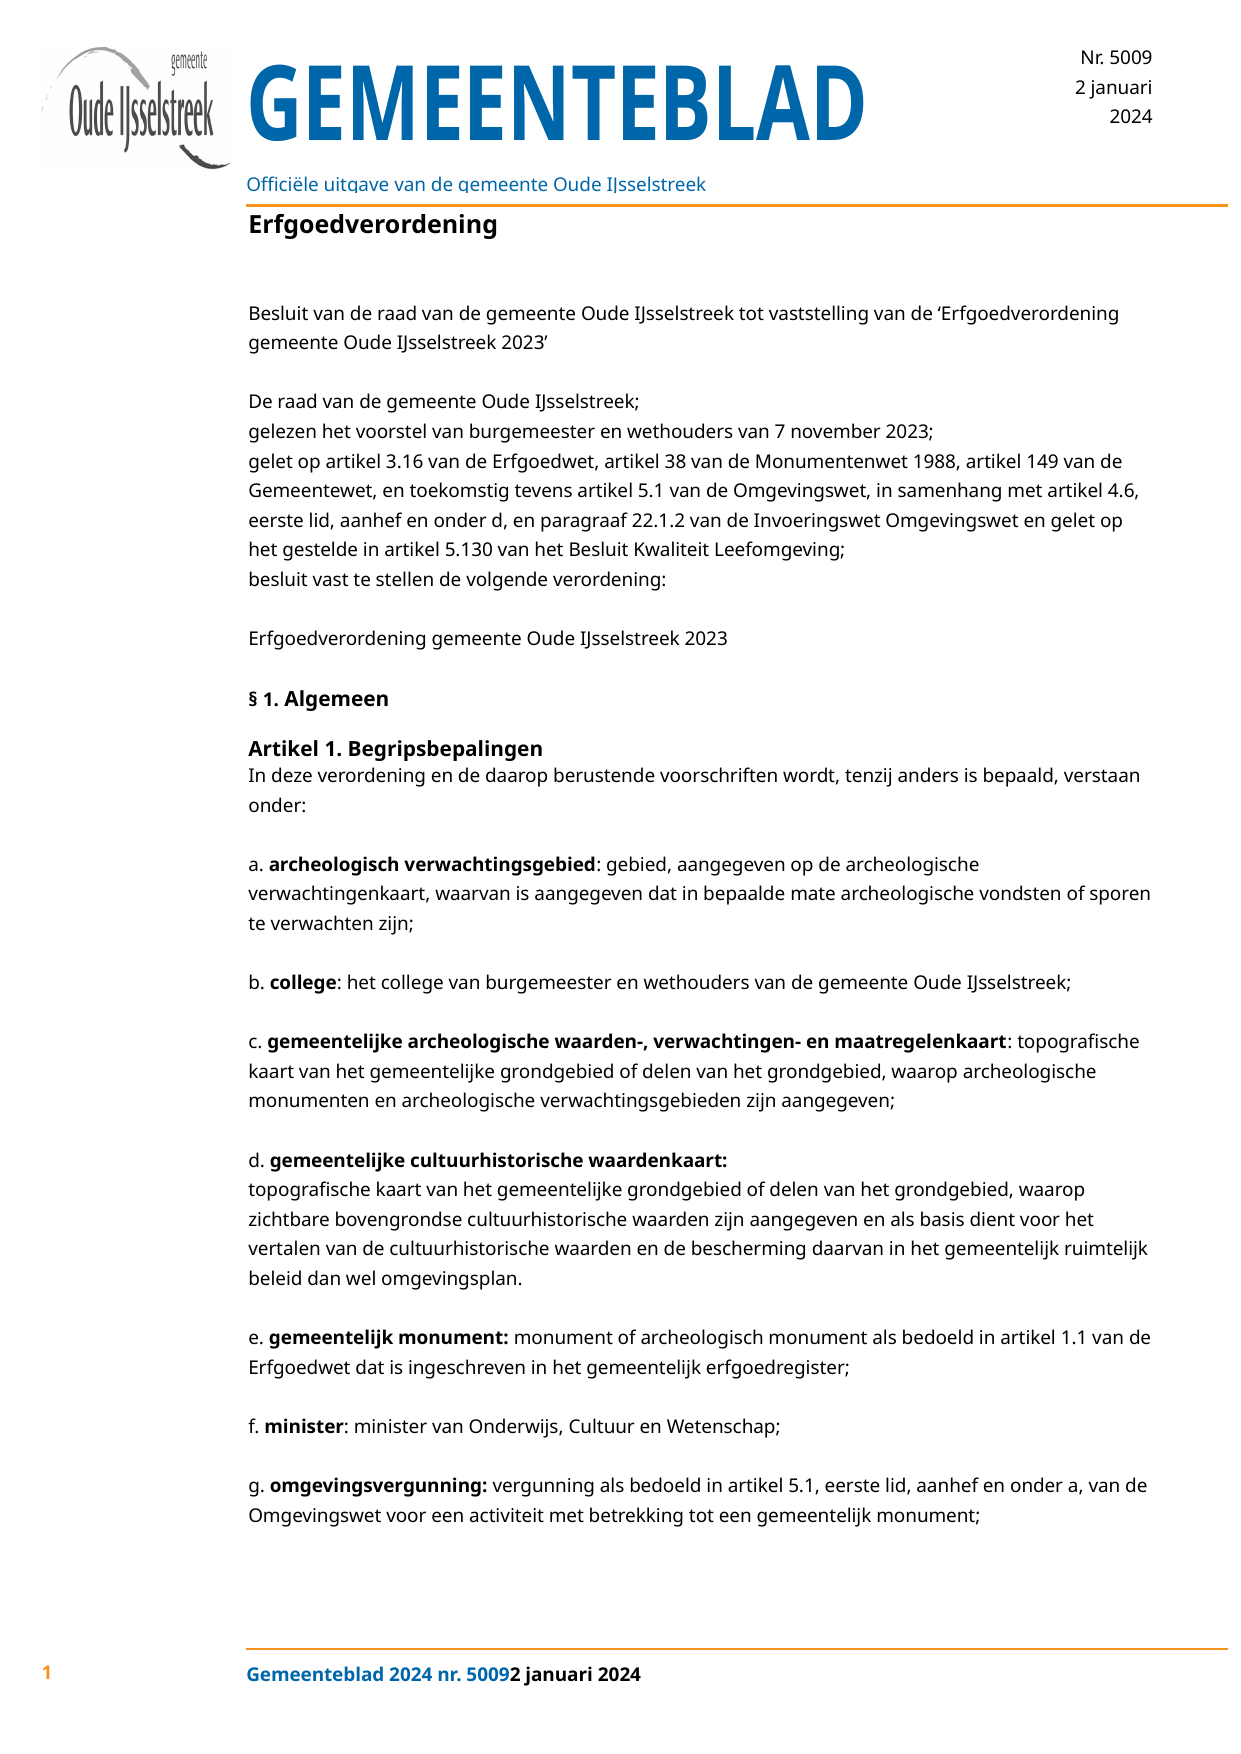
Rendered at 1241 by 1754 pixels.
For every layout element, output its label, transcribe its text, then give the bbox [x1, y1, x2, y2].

text gelezen het voorstel van burgemeester en wethouders van 7 november 2023; [248, 418, 1152, 444]
text De raad van de gemeente Oude IJsselstreek; [248, 389, 1152, 414]
text topografische kaart van het gemeentelijke grondgebied of delen van het grondgebied, waarop zichtbare bovengrondse cultuurhistorische waarden zijn aangegeven en als basis dient voor het vertalen van de cultuurhistorische waarden en de bescherming daarvan in het gemeentelijk ruimtelijk beleid dan wel omgevingsplan. [248, 1176, 1152, 1291]
text Erfgoedverordening [248, 207, 1152, 241]
text besluit vast te stellen de volgende verordening: [248, 566, 1152, 592]
text gelet op artikel 3.16 van de Erfgoedwet, artikel 38 van de Monumentenwet 1988, artikel 149 van de Gemeentewet, en toekomstig tevens artikel 5.1 van de Omgevingswet, in samenhang met artikel 4.6, eerste lid, aanhef en onder d, en paragraaf 22.1.2 van de Invoeringswet Omgevingswet en gelet op het gestelde in artikel 5.130 van het Besluit Kwaliteit Leefomgeving; [248, 448, 1152, 562]
picture [41, 47, 231, 172]
text Erfgoedverordening gemeente Oude IJsselstreek 2023 [248, 625, 1152, 651]
text g. omgevingsvergunning: vergunning als bedoeld in artikel 5.1, eerste lid, aanhef en onder a, van de Omgevingswet voor een activiteit met betrekking tot een gemeentelijk monument; [248, 1472, 1152, 1527]
text a. archeologisch verwachtingsgebied: gebied, aangegeven op de archeologische verwachtingenkaart, waarvan is aangegeven dat in bepaalde mate archeologische vondsten of sporen te verwachten zijn; [248, 851, 1152, 936]
text Besluit van de raad van de gemeente Oude IJsselstreek tot vaststelling van de ‘Erfgoedverordening gemeente Oude IJsselstreek 2023’ [248, 300, 1152, 355]
text b. college: het college van burgemeester en wethouders van de gemeente Oude IJsselstreek; [248, 969, 1152, 995]
text § 1. Algemeen [248, 684, 1152, 713]
text e. gemeentelijk monument: monument of archeologisch monument als bedoeld in artikel 1.1 van de Erfgoedwet dat is ingeschreven in het gemeentelijk erfgoedregister; [248, 1324, 1152, 1379]
text f. minister: minister van Onderwijs, Cultuur en Wetenschap; [248, 1413, 1152, 1439]
text Artikel 1. Begripsbepalingen [248, 734, 1152, 762]
text In deze verordening en de daarop berustende voorschriften wordt, tenzij anders is bepaald, verstaan onder: [248, 762, 1152, 817]
text c. gemeentelijke archeologische waarden-, verwachtingen- en maatregelenkaart: topografische kaart van het gemeentelijke grondgebied of delen van het grondgebied, waarop archeologische monumenten en archeologische verwachtingsgebieden zijn aangegeven; [248, 1028, 1152, 1113]
text d. gemeentelijke cultuurhistorische waardenkaart: [248, 1147, 1152, 1172]
